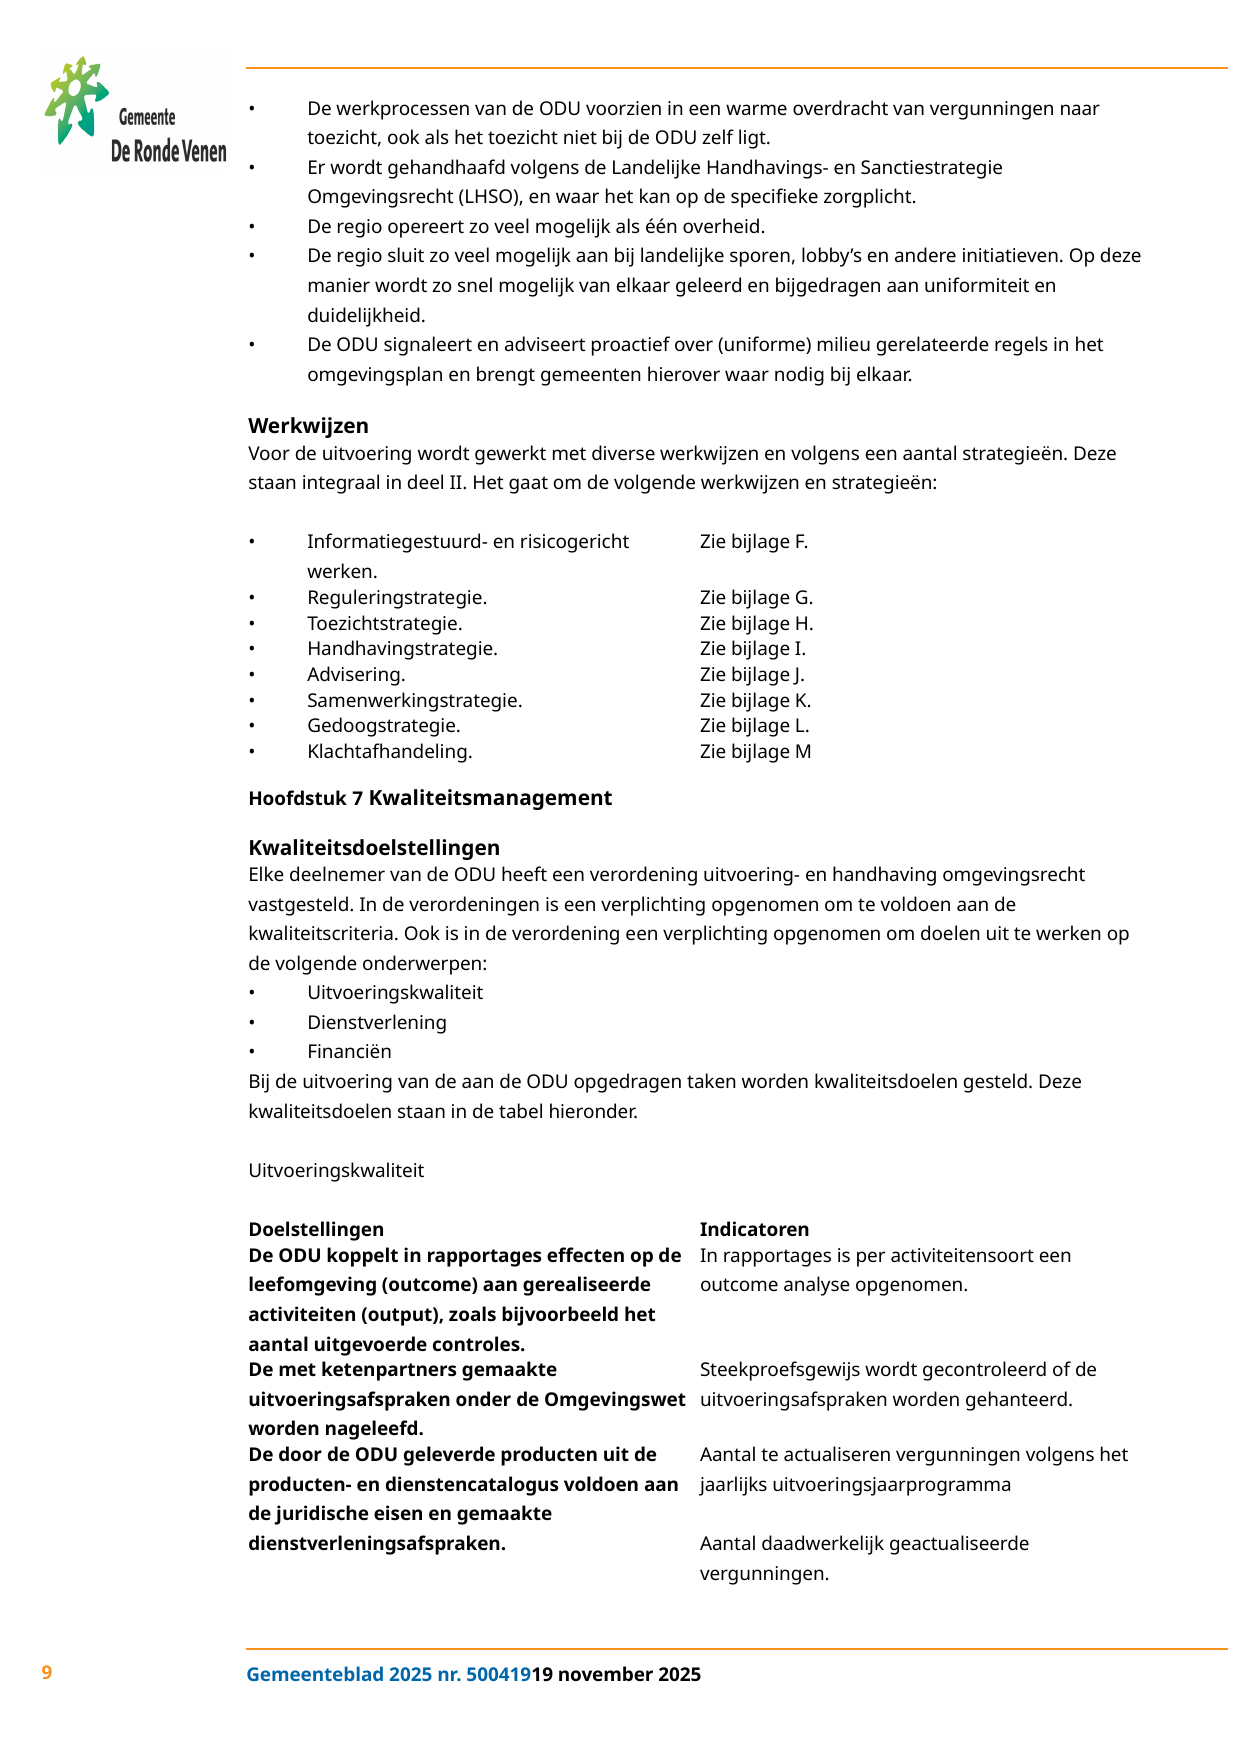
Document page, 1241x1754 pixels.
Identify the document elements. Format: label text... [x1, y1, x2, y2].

text Bij de uitvoering van de aan de ODU opgedragen taken worden kwaliteitsdoelen gesteld. Deze kwaliteitsdoelen staan in de tabel hieronder. [248, 1068, 1152, 1123]
table_cell Zie bijlage L. [700, 713, 1152, 738]
table_cell Advisering. [248, 661, 700, 687]
table_cell Toezichtstrategie. [248, 610, 700, 636]
list De ODU signaleert en adviseert proactief over (uniforme) milieu gerelateerde regels in het omgevingsplan en brengt gemeenten hierover waar nodig bij elkaar. [248, 331, 1152, 387]
table_cell Klachtafhandeling. [248, 739, 700, 764]
list Er wordt gehandhaafd volgens de Landelijke Handhavings- en Sanctiestrategie Omgevingsrecht (LHSO), en waar het kan op de specifieke zorgplicht. [248, 154, 1152, 209]
table_cell Zie bijlage K. [700, 687, 1152, 713]
table_cell Reguleringstrategie. [248, 584, 700, 610]
text Werkwijzen [248, 411, 1152, 440]
list De regio sluit zo veel mogelijk aan bij landelijke sporen, lobby’s en andere initiatieven. Op deze manier wordt zo snel mogelijk van elkaar geleerd en bijgedragen aan uniformiteit en duidelijkheid. [248, 243, 1152, 328]
table_cell De ODU koppelt in rapportages effecten op de leefomgeving (outcome) aan gerealiseerde activiteiten (output), zoals bijvoorbeeld het aantal uitgevoerde controles. [248, 1242, 700, 1356]
table_cell Steekproefsgewijs wordt gecontroleerd of de uitvoeringsafspraken worden gehanteerd. [700, 1356, 1152, 1441]
table_header Doelstellingen [248, 1216, 700, 1242]
text Elke deelnemer van de ODU heeft een verordening uitvoering- en handhaving omgevingsrecht vastgesteld. In de verordeningen is een verplichting opgenomen om te voldoen aan de kwaliteitscriteria. Ook is in de verordening een verplichting opgenomen om doelen uit te werken op de volgende onderwerpen: [248, 861, 1152, 976]
list Dienstverlening [248, 1009, 1152, 1035]
text Hoofdstuk 7 Kwaliteitsmanagement [248, 783, 1152, 812]
text Uitvoeringskwaliteit [248, 1157, 1152, 1183]
table_cell In rapportages is per activiteitensoort een outcome analyse opgenomen. [700, 1242, 1152, 1356]
table_cell Samenwerkingstrategie. [248, 687, 700, 713]
table_cell Handhavingstrategie. [248, 636, 700, 661]
table_header Zie bijlage F. [700, 529, 1152, 584]
table_cell Zie bijlage H. [700, 610, 1152, 636]
table_cell Zie bijlage G. [700, 584, 1152, 610]
table_header Informatiegestuurd- en risicogericht werken. [248, 529, 700, 584]
list De werkprocessen van de ODU voorzien in een warme overdracht van vergunningen naar toezicht, ook als het toezicht niet bij de ODU zelf ligt. [248, 95, 1152, 150]
list De regio opereert zo veel mogelijk als één overheid. [248, 213, 1152, 239]
table_cell Zie bijlage I. [700, 636, 1152, 661]
table_cell Zie bijlage M [700, 739, 1152, 764]
text Voor de uitvoering wordt gewerkt met diverse werkwijzen en volgens een aantal strategieën. Deze staan integraal in deel II. Het gaat om de volgende werkwijzen en strategieën: [248, 440, 1152, 495]
table_cell De door de ODU geleverde producten uit de producten- en dienstencatalogus voldoen aan de juridische eisen en gemaakte dienstverleningsafspraken. [248, 1441, 700, 1585]
picture [41, 47, 231, 172]
list Financiën [248, 1039, 1152, 1064]
text Kwaliteitsdoelstellingen [248, 833, 1152, 861]
table_header Indicatoren [700, 1216, 1152, 1242]
table_cell Gedoogstrategie. [248, 713, 700, 738]
table_cell Aantal te actualiseren vergunningen volgens het jaarlijks uitvoeringsjaarprogramma Aantal daadwerkelijk geactualiseerde vergunningen. [700, 1441, 1152, 1585]
table_cell De met ketenpartners gemaakte uitvoeringsafspraken onder de Omgevingswet worden nageleefd. [248, 1356, 700, 1441]
list Uitvoeringskwaliteit [248, 979, 1152, 1005]
table_cell Zie bijlage J. [700, 661, 1152, 687]
